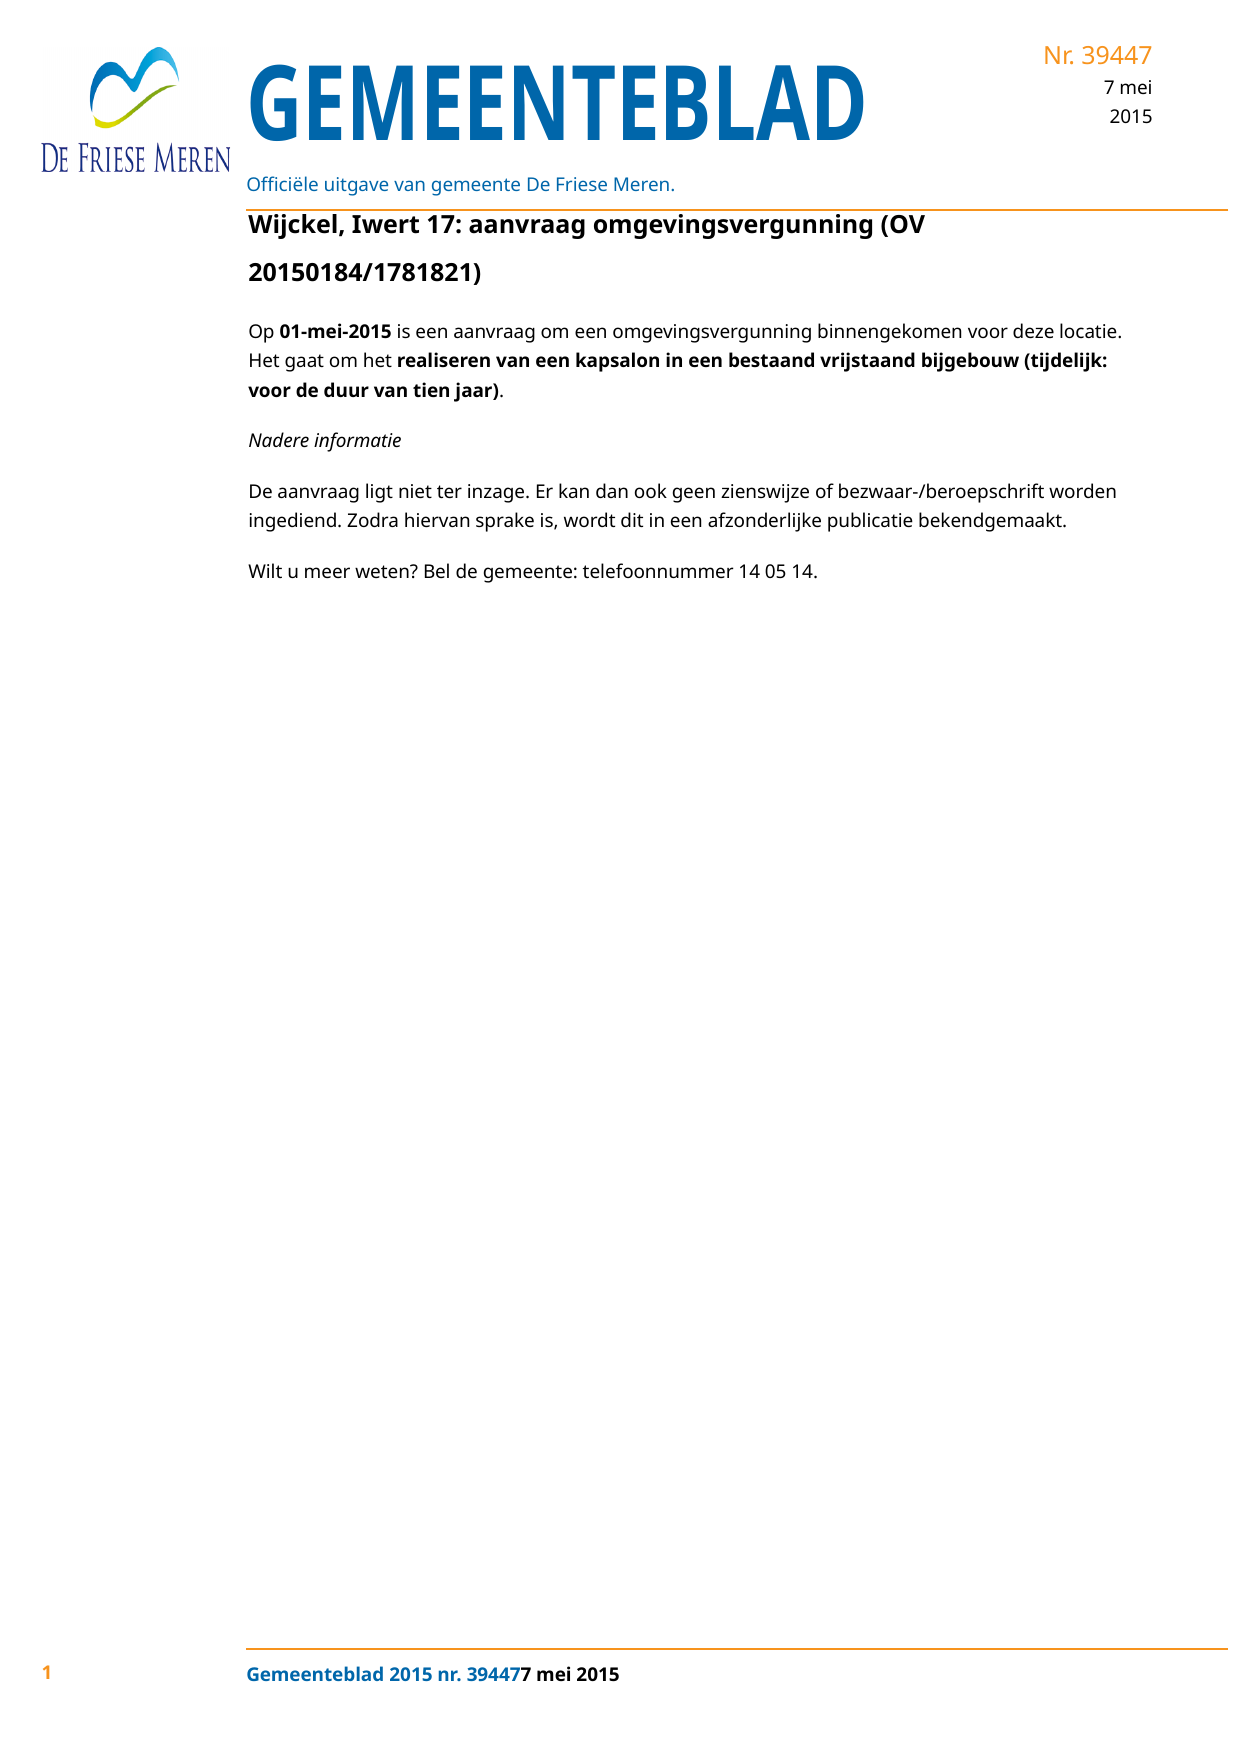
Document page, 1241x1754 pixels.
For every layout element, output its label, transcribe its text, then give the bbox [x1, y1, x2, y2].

text Op 01-mei-2015 is een aanvraag om een omgevingsvergunning binnengekomen voor deze locatie. Het gaat om het realiseren van een kapsalon in een bestaand vrijstaand bijgebouw (tijdelijk: voor de duur van tien jaar). [248, 318, 1152, 403]
text Wijckel, Iwert 17: aanvraag omgevingsvergunning (OV 20150184/1781821) [248, 211, 1152, 288]
text De aanvraag ligt niet ter inzage. Er kan dan ook geen zienswijze of bezwaar-/beroepschrift worden ingediend. Zodra hiervan sprake is, wordt dit in een afzonderlijke publicatie bekendgemaakt. [248, 478, 1152, 533]
text Wilt u meer weten? Bel de gemeente: telefoonnummer 14 05 14. [248, 558, 1152, 584]
text Nadere informatie [248, 427, 1152, 453]
picture [41, 47, 231, 172]
